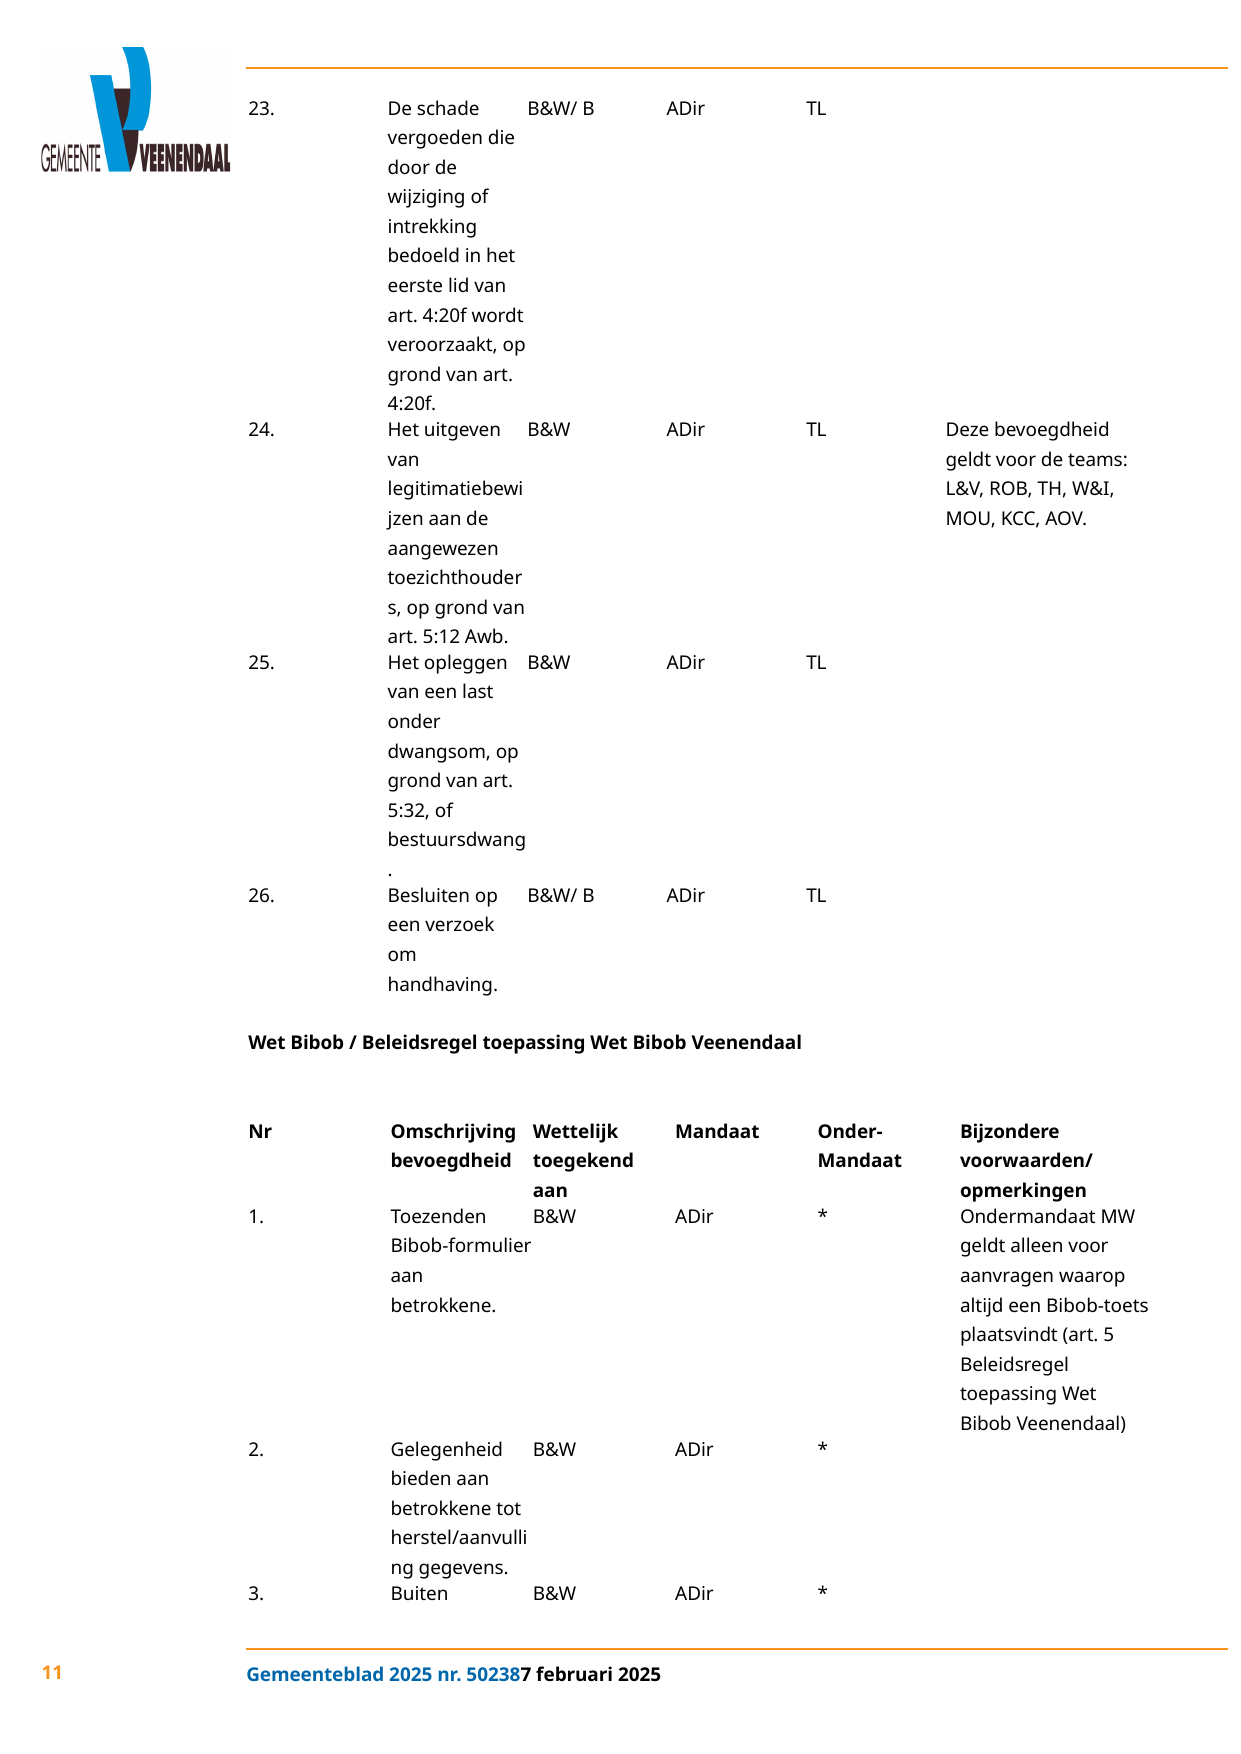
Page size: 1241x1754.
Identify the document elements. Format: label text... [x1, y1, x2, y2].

table_cell Deze bevoegdheid geldt voor de teams: L&V, ROB, TH, W&I, MOU, KCC, AOV. [945, 416, 1152, 649]
table_header Wettelijk toegekend aan [533, 1118, 675, 1203]
table_cell [248, 416, 387, 649]
table_cell Toezenden Bibob-formulier aan betrokkene. [390, 1203, 533, 1436]
table_cell TL [806, 95, 945, 416]
table_header Onder- Mandaat [818, 1118, 960, 1203]
picture [123, 47, 231, 172]
table_cell [945, 95, 1152, 416]
table_cell B&W [527, 649, 666, 882]
picture [41, 47, 130, 172]
table_cell * [818, 1580, 960, 1606]
table_cell * [818, 1203, 960, 1436]
table_cell Ondermandaat MW geldt alleen voor aanvragen waarop altijd een Bibob-toets plaatsvindt (art. 5 Beleidsregel toepassing Wet Bibob Veenendaal) [960, 1203, 1152, 1436]
table_cell Het opleggen van een last onder dwangsom, op grond van art. 5:32, of bestuursdwang. [388, 649, 527, 882]
table_cell B&W [527, 416, 666, 649]
table_cell [945, 882, 1152, 996]
table_cell 1. [248, 1203, 390, 1436]
table_cell B&W [533, 1203, 675, 1436]
table_cell B&W/ B [527, 882, 666, 996]
table_cell * [818, 1436, 960, 1580]
table_cell ADir [666, 416, 806, 649]
table_cell Besluiten op een verzoek om handhaving. [388, 882, 527, 996]
table_cell ADir [666, 882, 806, 996]
table_cell [960, 1436, 1152, 1580]
table_cell ADir [675, 1436, 817, 1580]
table_cell [248, 95, 387, 416]
table_cell ADir [675, 1580, 817, 1606]
table_cell B&W/ B [527, 95, 666, 416]
table_header Nr [248, 1118, 390, 1203]
table_cell Gelegenheid bieden aan betrokkene tot herstel/aanvulling gegevens. [390, 1436, 533, 1580]
table_cell TL [806, 649, 945, 882]
table_header Omschrijving bevoegdheid [390, 1118, 533, 1203]
table_cell [248, 649, 387, 882]
table_cell ADir [666, 649, 806, 882]
table_cell Het uitgeven van legitimatiebewijzen aan de aangewezen toezichthouders, op grond van art. 5:12 Awb. [388, 416, 527, 649]
text Wet Bibob / Beleidsregel toepassing Wet Bibob Veenendaal [248, 1029, 1152, 1055]
table_cell 3. [248, 1580, 390, 1606]
table_cell De schade vergoeden die door de wijziging of intrekking bedoeld in het eerste lid van art. 4:20f wordt veroorzaakt, op grond van art. 4:20f. [388, 95, 527, 416]
table_cell TL [806, 416, 945, 649]
table_cell [248, 882, 387, 996]
table_cell Buiten [390, 1580, 533, 1606]
table_cell ADir [675, 1203, 817, 1436]
table_header Mandaat [675, 1118, 817, 1203]
table_cell TL [806, 882, 945, 996]
table_cell B&W [533, 1436, 675, 1580]
table_cell [945, 649, 1152, 882]
table_cell 2. [248, 1436, 390, 1580]
table_cell [960, 1580, 1152, 1606]
table_header Bijzondere voorwaarden/ opmerkingen [960, 1118, 1152, 1203]
table_cell ADir [666, 95, 806, 416]
table_cell B&W [533, 1580, 675, 1606]
